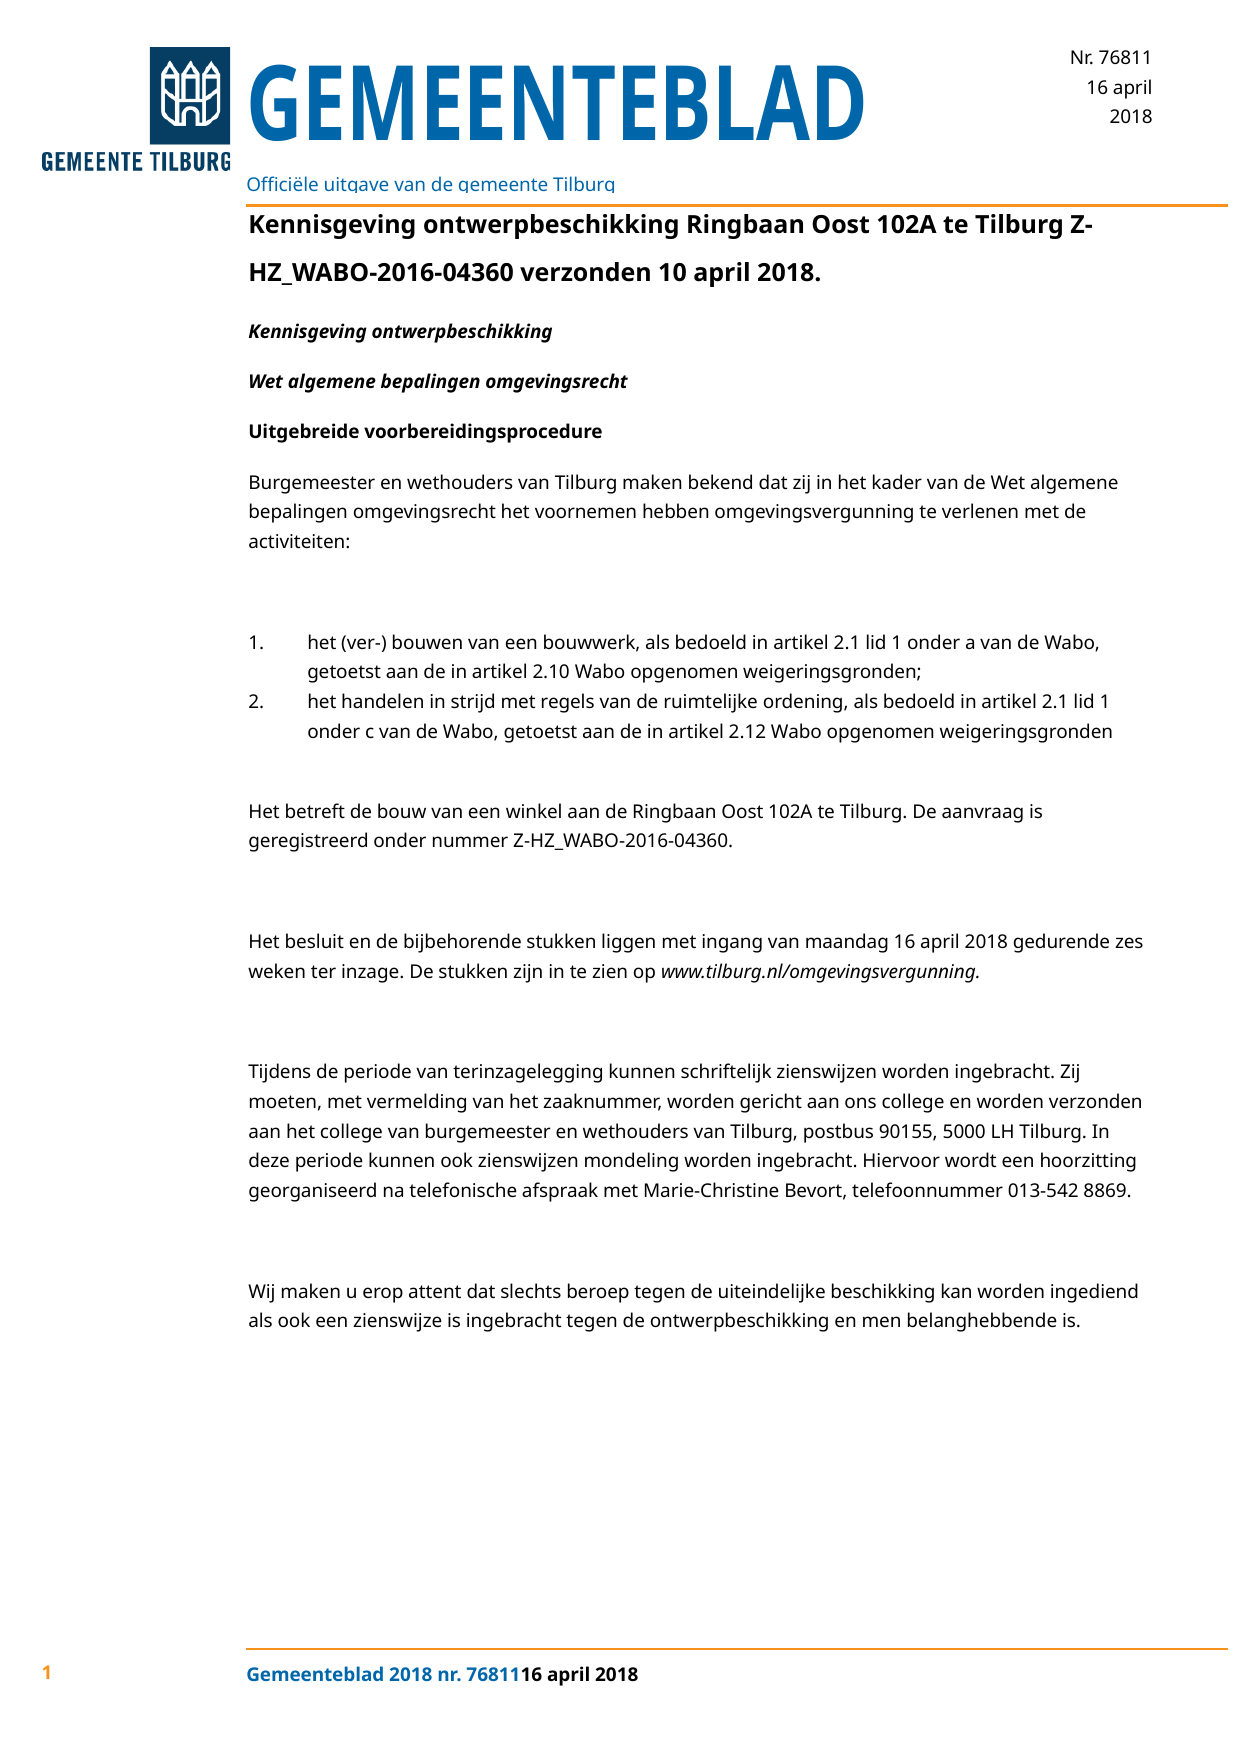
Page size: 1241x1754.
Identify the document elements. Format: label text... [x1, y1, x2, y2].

text Uitgebreide voorbereidingsprocedure [248, 419, 1152, 444]
text Wet algemene bepalingen omgevingsrecht [248, 368, 1152, 394]
text Burgemeester en wethouders van Tilburg maken bekend dat zij in het kader van de Wet algemene bepalingen omgevingsrecht het voornemen hebben omgevingsvergunning te verlenen met de activiteiten: [248, 469, 1152, 554]
list het (ver-) bouwen van een bouwwerk, als bedoeld in artikel 2.1 lid 1 onder a van de Wabo, getoetst aan de in artikel 2.10 Wabo opgenomen weigeringsgronden; [248, 629, 1152, 684]
text Kennisgeving ontwerpbeschikking [248, 318, 1152, 344]
list het handelen in strijd met regels van de ruimtelijke ordening, als bedoeld in artikel 2.1 lid 1 onder c van de Wabo, getoetst aan de in artikel 2.12 Wabo opgenomen weigeringsgronden [248, 688, 1152, 744]
text Tijdens de periode van terinzagelegging kunnen schriftelijk zienswijzen worden ingebracht. Zij moeten, met vermelding van het zaaknummer, worden gericht aan ons college en worden verzonden aan het college van burgemeester en wethouders van Tilburg, postbus 90155, 5000 LH Tilburg. In deze periode kunnen ook zienswijzen mondeling worden ingebracht. Hiervoor wordt een hoorzitting georganiseerd na telefonische afspraak met Marie-Christine Bevort, telefoonnummer 013-542 8869. [248, 1059, 1152, 1203]
text Kennisgeving ontwerpbeschikking Ringbaan Oost 102A te Tilburg Z-HZ_WABO-2016-04360 verzonden 10 april 2018. [248, 207, 1152, 288]
text Wij maken u erop attent dat slechts beroep tegen de uiteindelijke beschikking kan worden ingediend als ook een zienswijze is ingebracht tegen de ontwerpbeschikking en men belanghebbende is. [248, 1278, 1152, 1333]
picture [41, 47, 231, 172]
text Het betreft de bouw van een winkel aan de Ringbaan Oost 102A te Tilburg. De aanvraag is geregistreerd onder nummer Z-HZ_WABO-2016-04360. [248, 798, 1152, 853]
text Het besluit en de bijbehorende stukken liggen met ingang van maandag 16 april 2018 gedurende zes weken ter inzage. De stukken zijn in te zien op www.tilburg.nl/omgevingsvergunning. [248, 928, 1152, 984]
